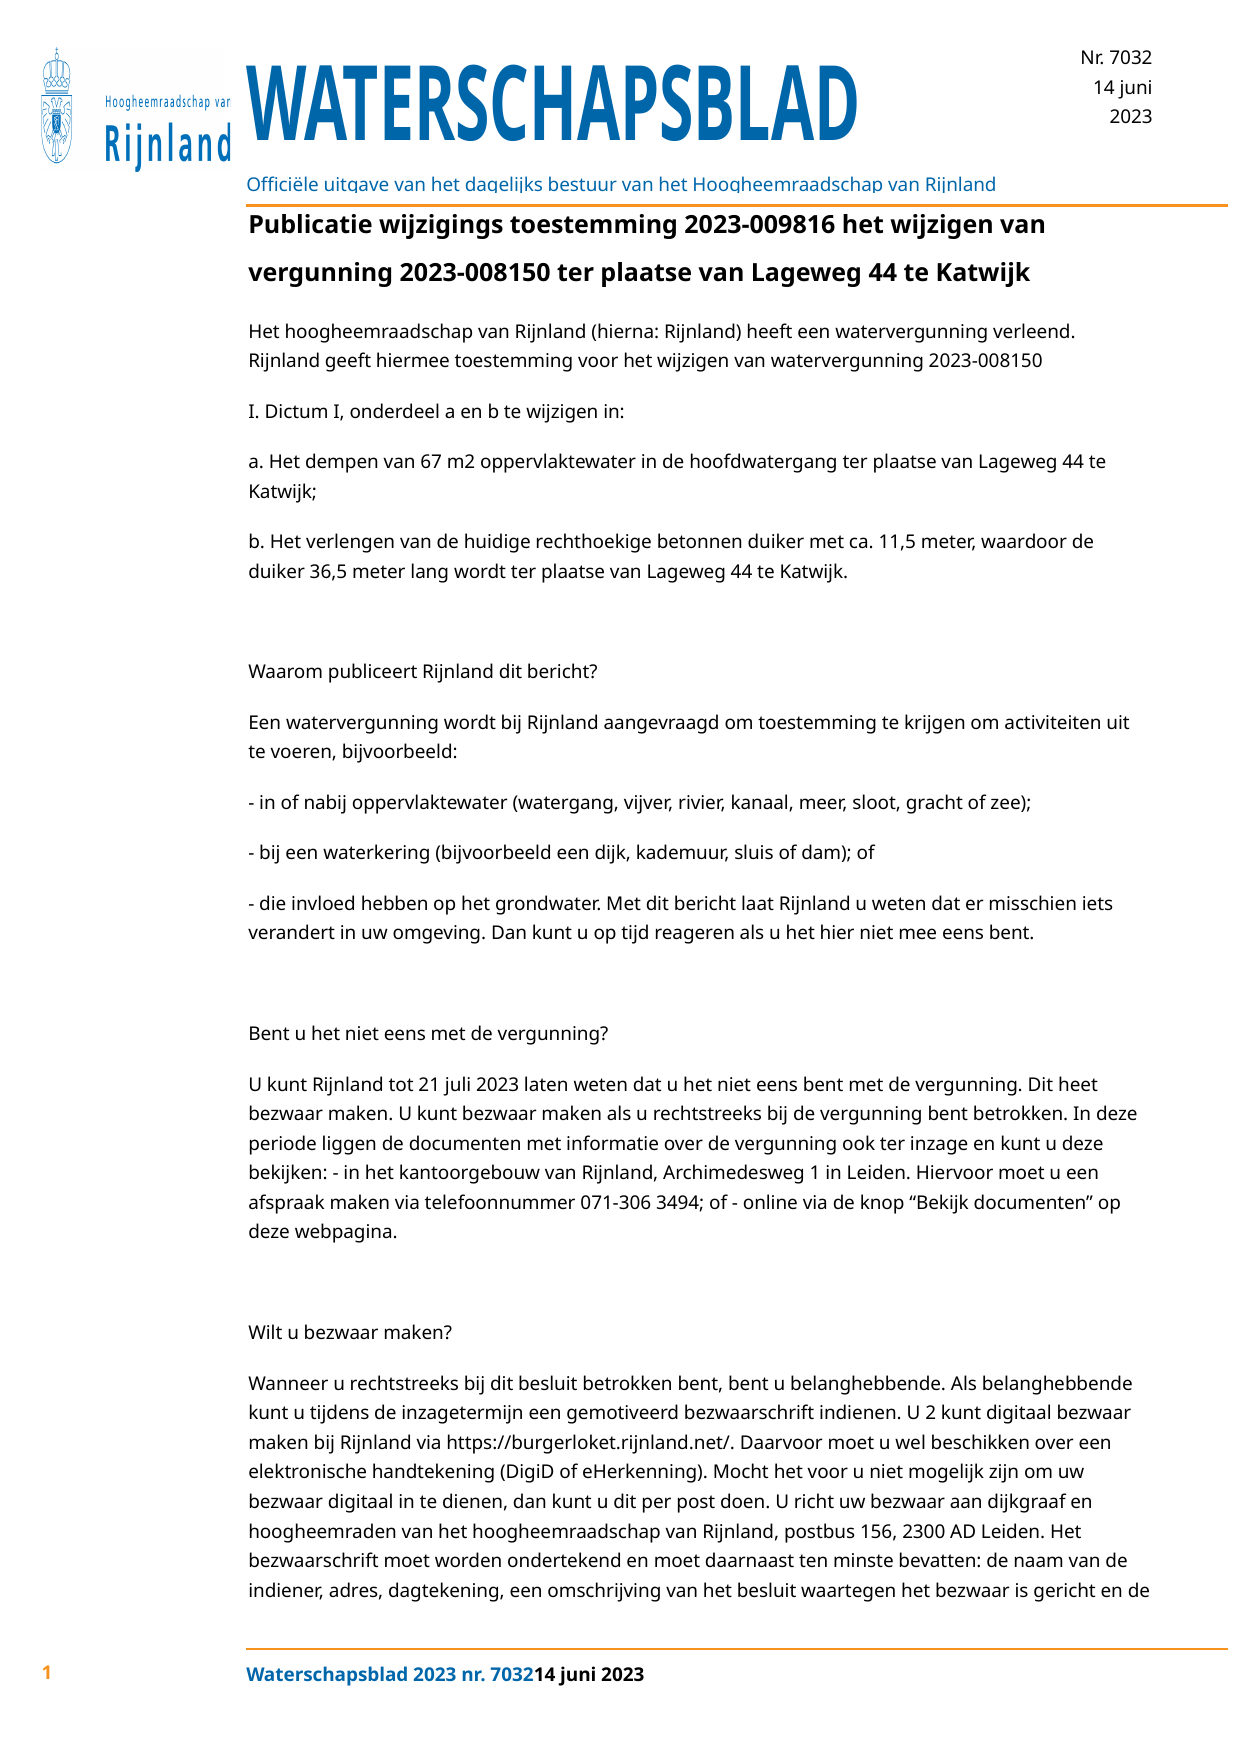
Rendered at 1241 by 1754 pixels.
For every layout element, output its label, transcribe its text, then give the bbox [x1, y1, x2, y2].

text Een watervergunning wordt bij Rijnland aangevraagd om toestemming te krijgen om activiteiten uit te voeren, bijvoorbeeld: [248, 709, 1152, 764]
text - die invloed hebben op het grondwater. Met dit bericht laat Rijnland u weten dat er misschien iets verandert in uw omgeving. Dan kunt u op tijd reageren als u het hier niet mee eens bent. [248, 890, 1152, 945]
text - in of nabij oppervlaktewater (watergang, vijver, rivier, kanaal, meer, sloot, gracht of zee); [248, 789, 1152, 815]
text a. Het dempen van 67 m2 oppervlaktewater in de hoofdwatergang ter plaatse van Lageweg 44 te Katwijk; [248, 448, 1152, 504]
text Bent u het niet eens met de vergunning? [248, 1020, 1152, 1046]
text Publicatie wijzigings toestemming 2023-009816 het wijzigen van vergunning 2023-008150 ter plaatse van Lageweg 44 te Katwijk [248, 207, 1152, 288]
text I. Dictum I, onderdeel a en b te wijzigen in: [248, 398, 1152, 424]
text U kunt Rijnland tot 21 juli 2023 laten weten dat u het niet eens bent met de vergunning. Dit heet bezwaar maken. U kunt bezwaar maken als u rechtstreeks bij de vergunning bent betrokken. In deze periode liggen de documenten met informatie over de vergunning ook ter inzage en kunt u deze bekijken: - in het kantoorgebouw van Rijnland, Archimedesweg 1 in Leiden. Hiervoor moet u een afspraak maken via telefoonnummer 071-306 3494; of - online via de knop “Bekijk documenten” op deze webpagina. [248, 1071, 1152, 1244]
text Waarom publiceert Rijnland dit bericht? [248, 659, 1152, 684]
text b. Het verlengen van de huidige rechthoekige betonnen duiker met ca. 11,5 meter, waardoor de duiker 36,5 meter lang wordt ter plaatse van Lageweg 44 te Katwijk. [248, 528, 1152, 584]
text Wilt u bezwaar maken? [248, 1319, 1152, 1345]
picture [41, 47, 231, 172]
text Het hoogheemraadschap van Rijnland (hierna: Rijnland) heeft een watervergunning verleend. Rijnland geeft hiermee toestemming voor het wijzigen van watervergunning 2023-008150 [248, 318, 1152, 373]
text - bij een waterkering (bijvoorbeeld een dijk, kademuur, sluis of dam); of [248, 839, 1152, 865]
text Wanneer u rechtstreeks bij dit besluit betrokken bent, bent u belanghebbende. Als belanghebbende kunt u tijdens de inzagetermijn een gemotiveerd bezwaarschrift indienen. U 2 kunt digitaal bezwaar maken bij Rijnland via https://burgerloket.rijnland.net/. Daarvoor moet u wel beschikken over een elektronische handtekening (DigiD of eHerkenning). Mocht het voor u niet mogelijk zijn om uw bezwaar digitaal in te dienen, dan kunt u dit per post doen. U richt uw bezwaar aan dijkgraaf en hoogheemraden van het hoogheemraadschap van Rijnland, postbus 156, 2300 AD Leiden. Het bezwaarschrift moet worden ondertekend en moet daarnaast ten minste bevatten: de naam van de indiener, adres, dagtekening, een omschrijving van het besluit waartegen het bezwaar is gericht en de [248, 1370, 1152, 1603]
